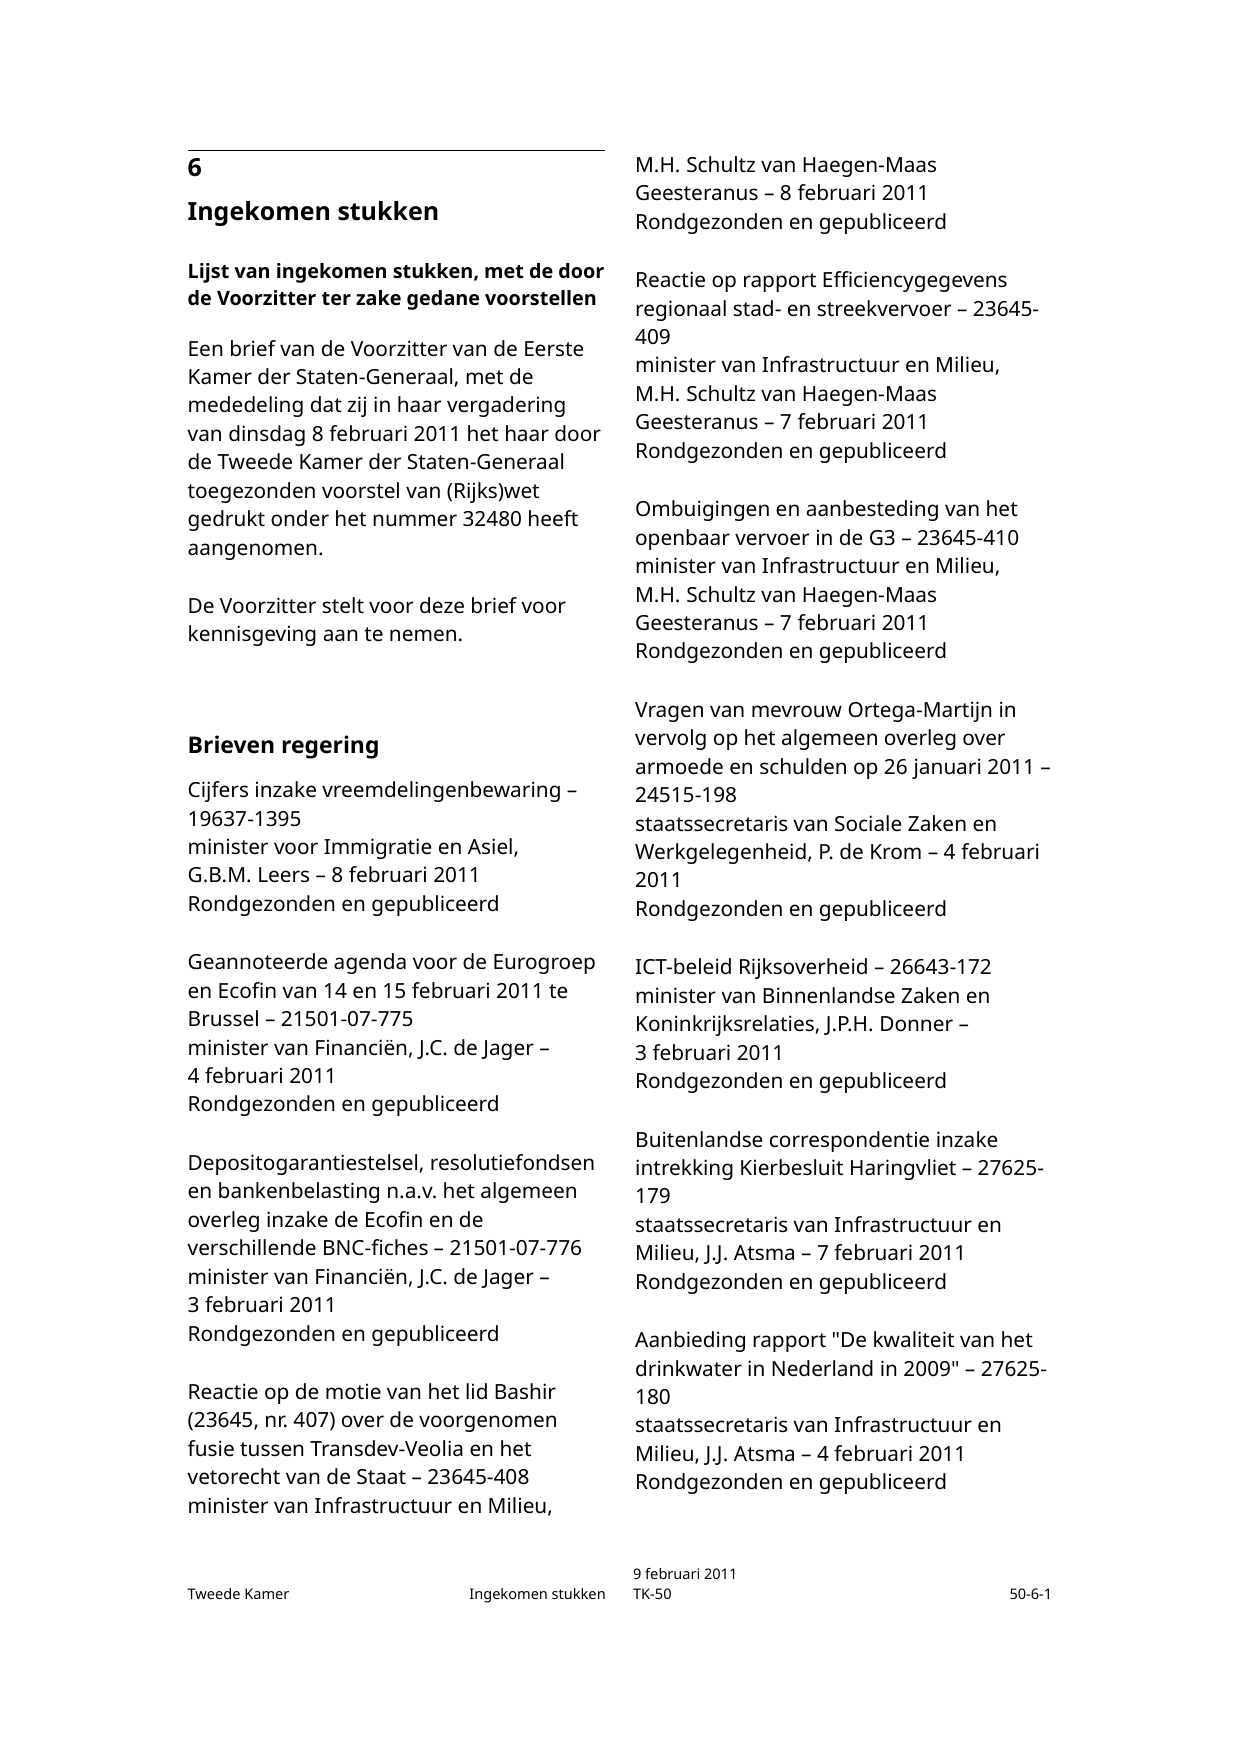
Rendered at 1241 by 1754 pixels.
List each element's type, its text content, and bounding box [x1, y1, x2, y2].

text Buitenlandse correspondentie inzake intrekking Kierbesluit Haringvliet – 27625-179 [635, 1125, 1053, 1210]
text minister van Infrastructuur en Milieu, [187, 1491, 605, 1519]
text Rondgezonden en gepubliceerd [635, 637, 1053, 665]
text Rondgezonden en gepubliceerd [187, 889, 605, 917]
text minister voor Immigratie en Asiel, G.B.M. Leers – 8 februari 2011 [187, 832, 605, 889]
text minister van Infrastructuur en Milieu, M.H. Schultz van Haegen-Maas Geesteranus – 7 februari 2011 [635, 351, 1053, 436]
text Rondgezonden en gepubliceerd [187, 1089, 605, 1118]
text Rondgezonden en gepubliceerd [635, 1467, 1053, 1496]
text Rondgezonden en gepubliceerd [635, 207, 1053, 235]
text Rondgezonden en gepubliceerd [635, 436, 1053, 464]
text M.H. Schultz van Haegen-Maas Geesteranus – 8 februari 2011 [635, 150, 1053, 207]
text Rondgezonden en gepubliceerd [635, 894, 1053, 922]
text Ombuigingen en aanbesteding van het openbaar vervoer in de G3 – 23645-410 [635, 494, 1053, 551]
subtitle Brieven regering [187, 729, 605, 760]
text Rondgezonden en gepubliceerd [635, 1066, 1053, 1095]
text Rondgezonden en gepubliceerd [187, 1319, 605, 1347]
text Vragen van mevrouw Ortega-Martijn in vervolg op het algemeen overleg over armoede en schulden op 26 januari 2011 – 24515-198 [635, 695, 1053, 809]
text staatssecretaris van Sociale Zaken en Werkgelegenheid, P. de Krom – 4 februari 2011 [635, 809, 1053, 894]
text Cijfers inzake vreemdelingenbewaring – 19637-1395 [187, 775, 605, 832]
text Een brief van de Voorzitter van de Eerste Kamer der Staten-Generaal, met de mededeling dat zij in haar vergadering van dinsdag 8 februari 2011 het haar door de Tweede Kamer der Staten-Generaal toegezonden voorstel van (Rijks)wet gedrukt onder het nummer 32480 heeft aangenomen. [187, 334, 605, 561]
text staatssecretaris van Infrastructuur en Milieu, J.J. Atsma – 4 februari 2011 [635, 1411, 1053, 1467]
text Ingekomen stukken [187, 193, 605, 227]
text staatssecretaris van Infrastructuur en Milieu, J.J. Atsma – 7 februari 2011 [635, 1210, 1053, 1267]
text  [187, 678, 605, 706]
text Depositogarantiestelsel, resolutiefondsen en bankenbelasting n.a.v. het algemeen overleg inzake de Ecofin en de verschillende BNC-fiches – 21501-07-776 [187, 1148, 605, 1262]
text Reactie op rapport Efficiencygegevens regionaal stad- en streekvervoer – 23645-409 [635, 265, 1053, 351]
text Reactie op de motie van het lid Bashir (23645, nr. 407) over de voorgenomen fusie tussen Transdev-Veolia en het vetorecht van de Staat – 23645-408 [187, 1377, 605, 1491]
text 6 [187, 151, 605, 184]
text Rondgezonden en gepubliceerd [635, 1267, 1053, 1295]
text Aanbieding rapport "De kwaliteit van het drinkwater in Nederland in 2009" – 27625-180 [635, 1325, 1053, 1411]
subtitle Lijst van ingekomen stukken, met de door de Voorzitter ter zake gedane voorstellen [187, 257, 605, 311]
text minister van Binnenlandse Zaken en Koninkrijksrelaties, J.P.H. Donner – 3 februari 2011 [635, 981, 1053, 1066]
text minister van Financiën, J.C. de Jager – 4 februari 2011 [187, 1033, 605, 1089]
text Geannoteerde agenda voor de Eurogroep en Ecofin van 14 en 15 februari 2011 te Brussel – 21501-07-775 [187, 947, 605, 1033]
text minister van Financiën, J.C. de Jager – 3 februari 2011 [187, 1262, 605, 1319]
text De Voorzitter stelt voor deze brief voor kennisgeving aan te nemen. [187, 591, 605, 648]
text ICT-beleid Rijksoverheid – 26643-172 [635, 952, 1053, 981]
text minister van Infrastructuur en Milieu, M.H. Schultz van Haegen-Maas Geesteranus – 7 februari 2011 [635, 551, 1053, 637]
